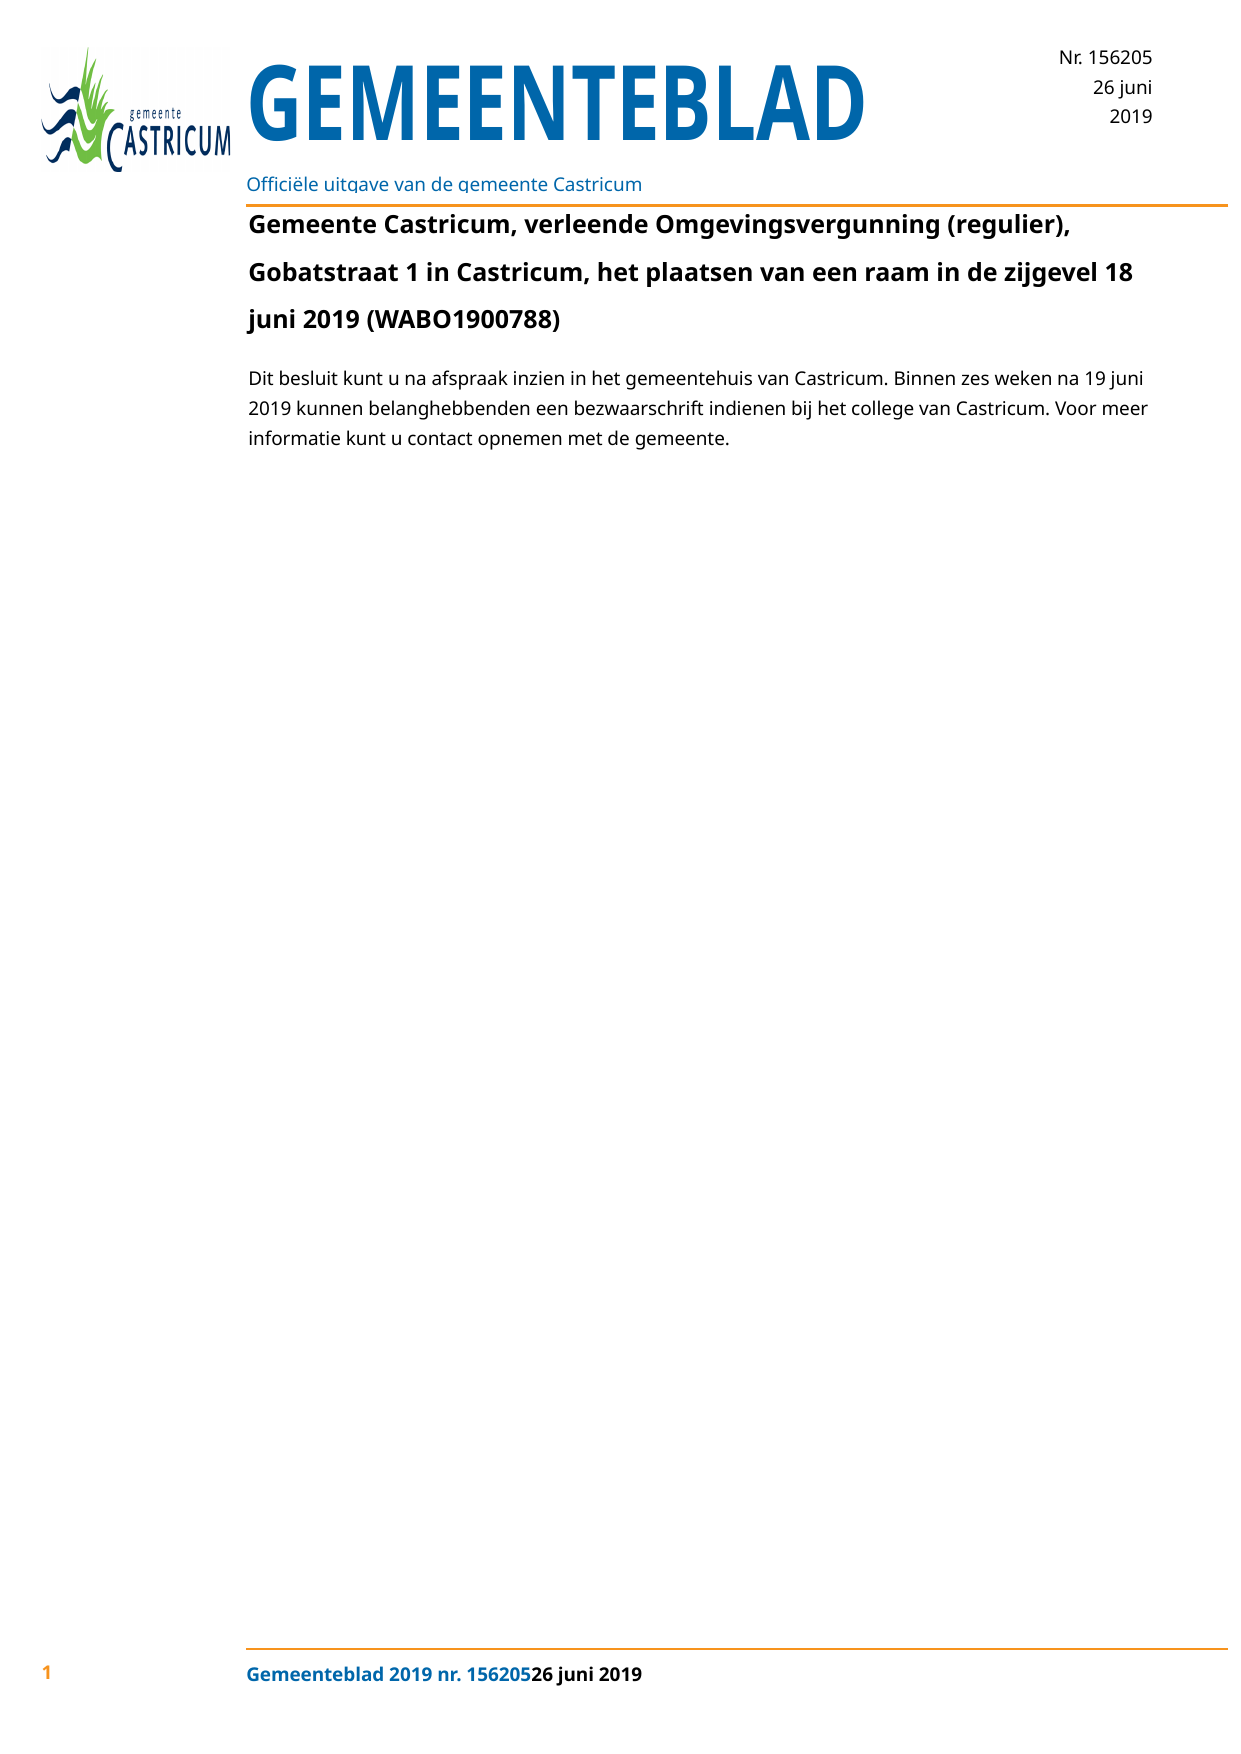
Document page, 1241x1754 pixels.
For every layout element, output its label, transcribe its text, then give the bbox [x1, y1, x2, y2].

picture [41, 47, 231, 172]
text Dit besluit kunt u na afspraak inzien in het gemeentehuis van Castricum. Binnen zes weken na 19 juni 2019 kunnen belanghebbenden een bezwaarschrift indienen bij het college van Castricum. Voor meer informatie kunt u contact opnemen met de gemeente. [248, 366, 1152, 450]
text Gemeente Castricum, verleende Omgevingsvergunning (regulier), Gobatstraat 1 in Castricum, het plaatsen van een raam in de zijgevel 18 juni 2019 (WABO1900788) [248, 207, 1152, 336]
